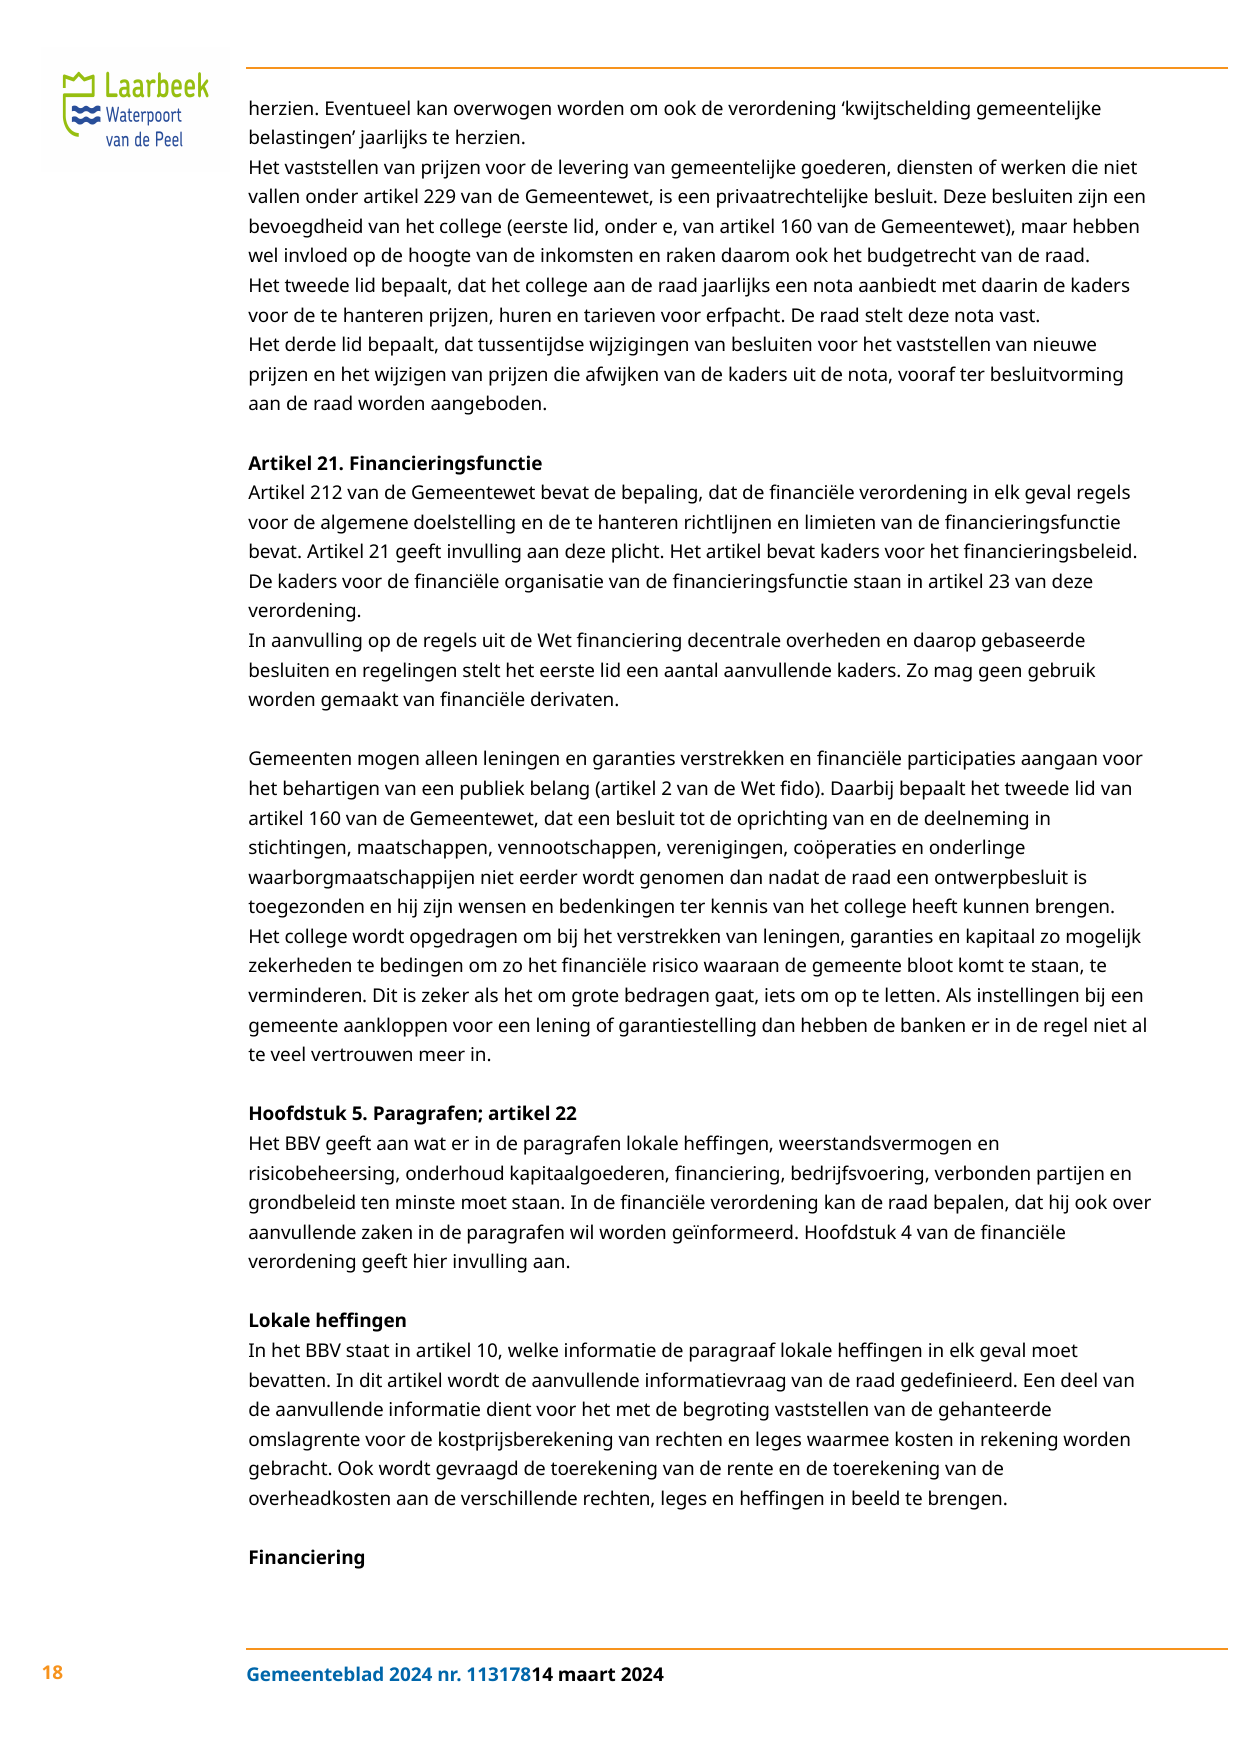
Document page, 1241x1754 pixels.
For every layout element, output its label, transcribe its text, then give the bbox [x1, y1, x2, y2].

picture [41, 47, 231, 172]
text In aanvulling op de regels uit de Wet financiering decentrale overheden en daarop gebaseerde besluiten en regelingen stelt het eerste lid een aantal aanvullende kaders. Zo mag geen gebruik worden gemaakt van financiële derivaten. [248, 627, 1152, 712]
text Het derde lid bepaalt, dat tussentijdse wijzigingen van besluiten voor het vaststellen van nieuwe prijzen en het wijzigen van prijzen die afwijken van de kaders uit de nota, vooraf ter besluitvorming aan de raad worden aangeboden. [248, 331, 1152, 416]
text Financiering [248, 1544, 1152, 1570]
text Lokale heffingen [248, 1308, 1152, 1333]
text Artikel 212 van de Gemeentewet bevat de bepaling, dat de financiële verordening in elk geval regels voor de algemene doelstelling en de te hanteren richtlijnen en limieten van de financieringsfunctie bevat. Artikel 21 geeft invulling aan deze plicht. Het artikel bevat kaders voor het financieringsbeleid. De kaders voor de financiële organisatie van de financieringsfunctie staan in artikel 23 van deze verordening. [248, 479, 1152, 623]
text herzien. Eventueel kan overwogen worden om ook de verordening ‘kwijtschelding gemeentelijke belastingen’ jaarlijks te herzien. [248, 95, 1152, 150]
text Het BBV geeft aan wat er in de paragrafen lokale heffingen, weerstandsvermogen en risicobeheersing, onderhoud kapitaalgoederen, financiering, bedrijfsvoering, verbonden partijen en grondbeleid ten minste moet staan. In de financiële verordening kan de raad bepalen, dat hij ook over aanvullende zaken in de paragrafen wil worden geïnformeerd. Hoofdstuk 4 van de financiële verordening geeft hier invulling aan. [248, 1130, 1152, 1274]
text In het BBV staat in artikel 10, welke informatie de paragraaf lokale heffingen in elk geval moet bevatten. In dit artikel wordt de aanvullende informatievraag van de raad gedefinieerd. Een deel van de aanvullende informatie dient voor het met de begroting vaststellen van de gehanteerde omslagrente voor de kostprijsberekening van rechten en leges waarmee kosten in rekening worden gebracht. Ook wordt gevraagd de toerekening van de rente en de toerekening van de overheadkosten aan de verschillende rechten, leges en heffingen in beeld te brengen. [248, 1337, 1152, 1511]
text Hoofdstuk 5. Paragrafen; artikel 22 [248, 1101, 1152, 1126]
text Het tweede lid bepaalt, dat het college aan de raad jaarlijks een nota aanbiedt met daarin de kaders voor de te hanteren prijzen, huren en tarieven voor erfpacht. De raad stelt deze nota vast. [248, 272, 1152, 328]
text Artikel 21. Financieringsfunctie [248, 450, 1152, 476]
text Gemeenten mogen alleen leningen en garanties verstrekken en financiële participaties aangaan voor het behartigen van een publiek belang (artikel 2 van de Wet fido). Daarbij bepaalt het tweede lid van artikel 160 van de Gemeentewet, dat een besluit tot de oprichting van en de deelneming in stichtingen, maatschappen, vennootschappen, verenigingen, coöperaties en onderlinge waarborgmaatschappijen niet eerder wordt genomen dan nadat de raad een ontwerpbesluit is toegezonden en hij zijn wensen en bedenkingen ter kennis van het college heeft kunnen brengen. Het college wordt opgedragen om bij het verstrekken van leningen, garanties en kapitaal zo mogelijk zekerheden te bedingen om zo het financiële risico waaraan de gemeente bloot komt te staan, te verminderen. Dit is zeker als het om grote bedragen gaat, iets om op te letten. Als instellingen bij een gemeente aankloppen voor een lening of garantiestelling dan hebben de banken er in de regel niet al te veel vertrouwen meer in. [248, 746, 1152, 1067]
text Het vaststellen van prijzen voor de levering van gemeentelijke goederen, diensten of werken die niet vallen onder artikel 229 van de Gemeentewet, is een privaatrechtelijke besluit. Deze besluiten zijn een bevoegdheid van het college (eerste lid, onder e, van artikel 160 van de Gemeentewet), maar hebben wel invloed op de hoogte van de inkomsten en raken daarom ook het budgetrecht van de raad. [248, 154, 1152, 268]
